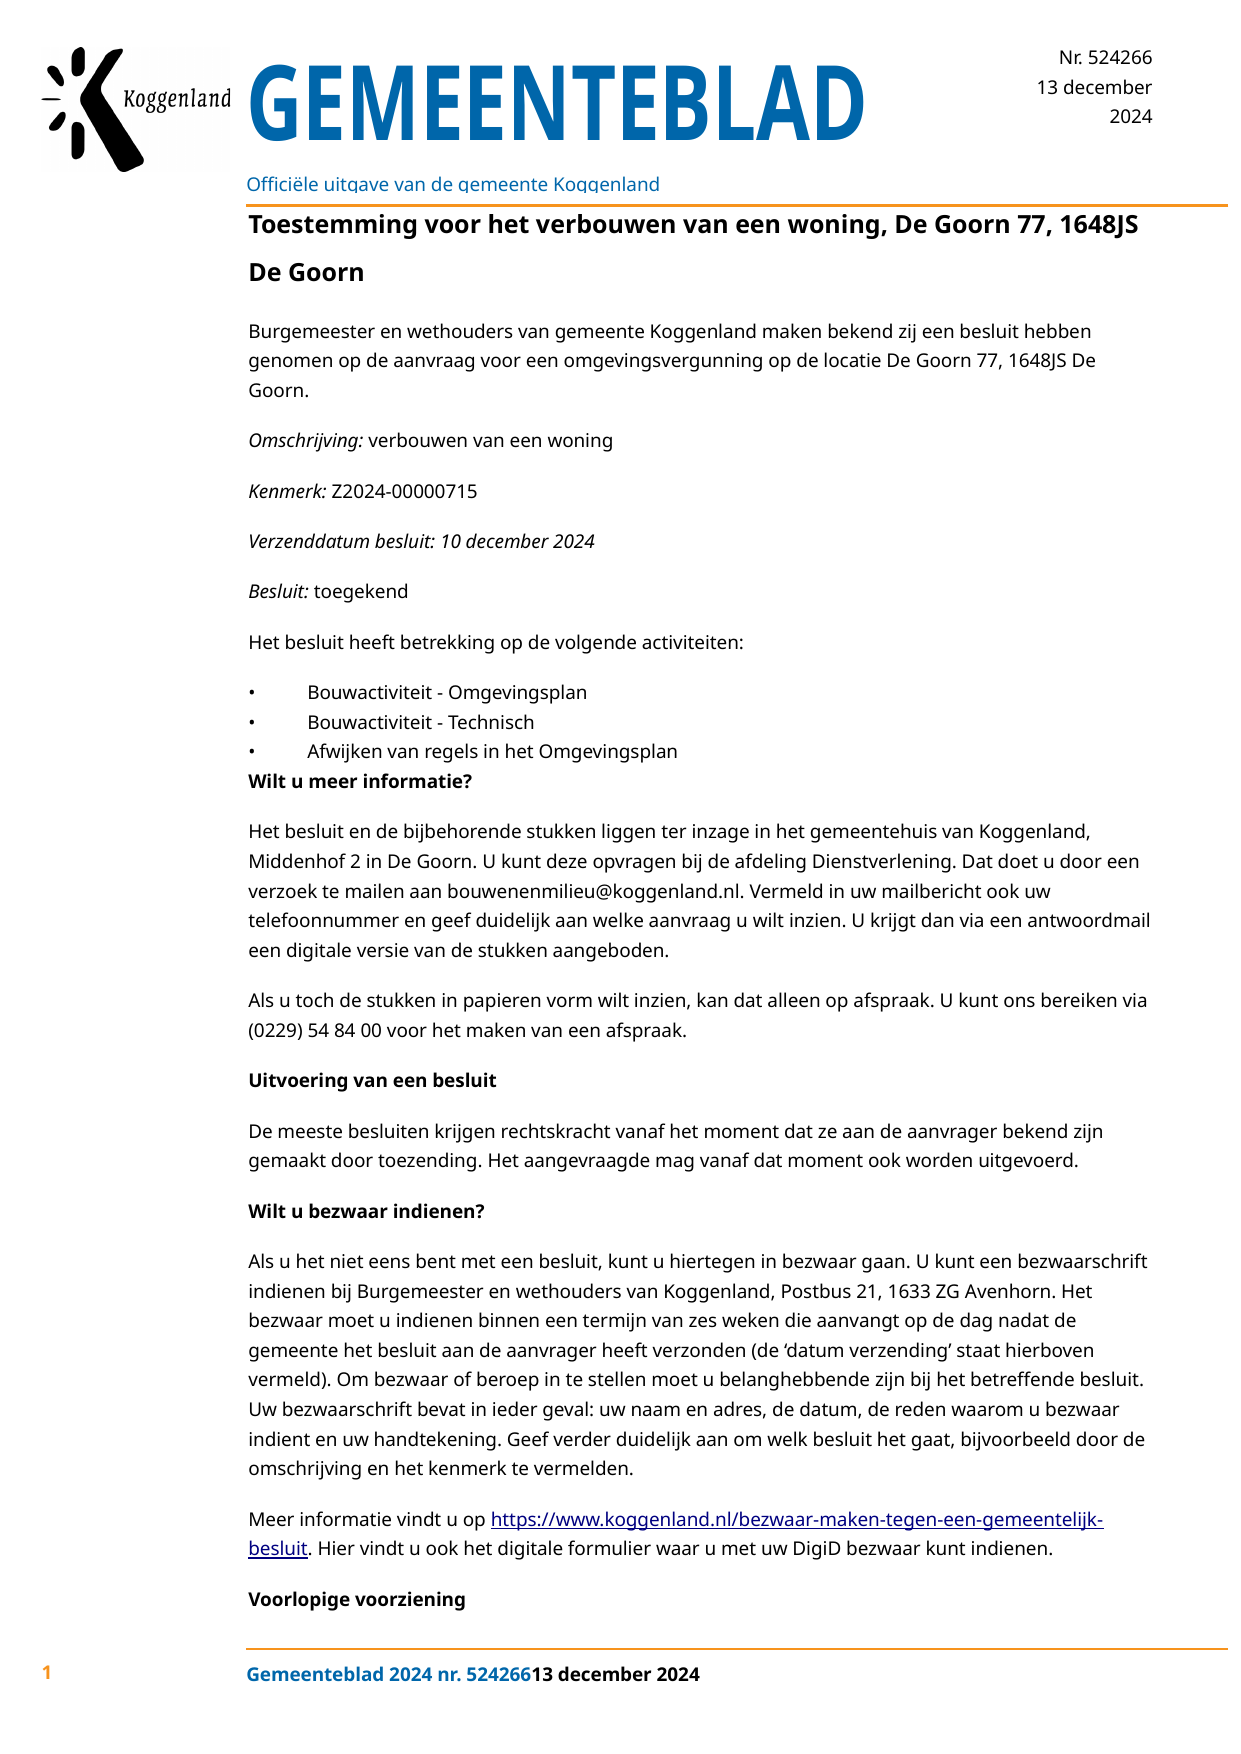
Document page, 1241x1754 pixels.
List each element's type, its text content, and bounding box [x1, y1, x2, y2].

text Verzenddatum besluit: 10 december 2024 [248, 528, 1152, 554]
text De meeste besluiten krijgen rechtskracht vanaf het moment dat ze aan de aanvrager bekend zijn gemaakt door toezending. Het aangevraagde mag vanaf dat moment ook worden uitgevoerd. [248, 1118, 1152, 1173]
list Afwijken van regels in het Omgevingsplan [248, 739, 1152, 764]
text Wilt u bezwaar indienen? [248, 1198, 1152, 1224]
text Wilt u meer informatie? [248, 768, 1152, 794]
text Het besluit en de bijbehorende stukken liggen ter inzage in het gemeentehuis van Koggenland, Middenhof 2 in De Goorn. U kunt deze opvragen bij de afdeling Dienstverlening. Dat doet u door een verzoek te mailen aan bouwenenmilieu@koggenland.nl. Vermeld in uw mailbericht ook uw telefoonnummer en geef duidelijk aan welke aanvraag u wilt inzien. U krijgt dan via een antwoordmail een digitale versie van de stukken aangeboden. [248, 819, 1152, 963]
text Meer informatie vindt u op https://www.koggenland.nl/bezwaar-maken-tegen-een-gemeentelijk-besluit. Hier vindt u ook het digitale formulier waar u met uw DigiD bezwaar kunt indienen. [248, 1506, 1152, 1561]
text Kenmerk: Z2024-00000715 [248, 478, 1152, 504]
list Bouwactiviteit - Technisch [248, 709, 1152, 735]
text Burgemeester en wethouders van gemeente Koggenland maken bekend zij een besluit hebben genomen op de aanvraag voor een omgevingsvergunning op de locatie De Goorn 77, 1648JS De Goorn. [248, 318, 1152, 403]
list Bouwactiviteit - Omgevingsplan [248, 679, 1152, 705]
text Het besluit heeft betrekking op de volgende activiteiten: [248, 629, 1152, 655]
text Uitvoering van een besluit [248, 1067, 1152, 1093]
text Als u toch de stukken in papieren vorm wilt inzien, kan dat alleen op afspraak. U kunt ons bereiken via (0229) 54 84 00 voor het maken van een afspraak. [248, 987, 1152, 1043]
picture [41, 47, 231, 172]
text Besluit: toegekend [248, 579, 1152, 604]
text Toestemming voor het verbouwen van een woning, De Goorn 77, 1648JS De Goorn [248, 207, 1152, 288]
text Als u het niet eens bent met een besluit, kunt u hiertegen in bezwaar gaan. U kunt een bezwaarschrift indienen bij Burgemeester en wethouders van Koggenland, Postbus 21, 1633 ZG Avenhorn. Het bezwaar moet u indienen binnen een termijn van zes weken die aanvangt op de dag nadat de gemeente het besluit aan de aanvrager heeft verzonden (de ‘datum verzending’ staat hierboven vermeld). Om bezwaar of beroep in te stellen moet u belanghebbende zijn bij het betreffende besluit. Uw bezwaarschrift bevat in ieder geval: uw naam en adres, de datum, de reden waarom u bezwaar indient en uw handtekening. Geef verder duidelijk aan om welk besluit het gaat, bijvoorbeeld door de omschrijving en het kenmerk te vermelden. [248, 1248, 1152, 1481]
text Voorlopige voorziening [248, 1586, 1152, 1612]
text Omschrijving: verbouwen van een woning [248, 427, 1152, 453]
